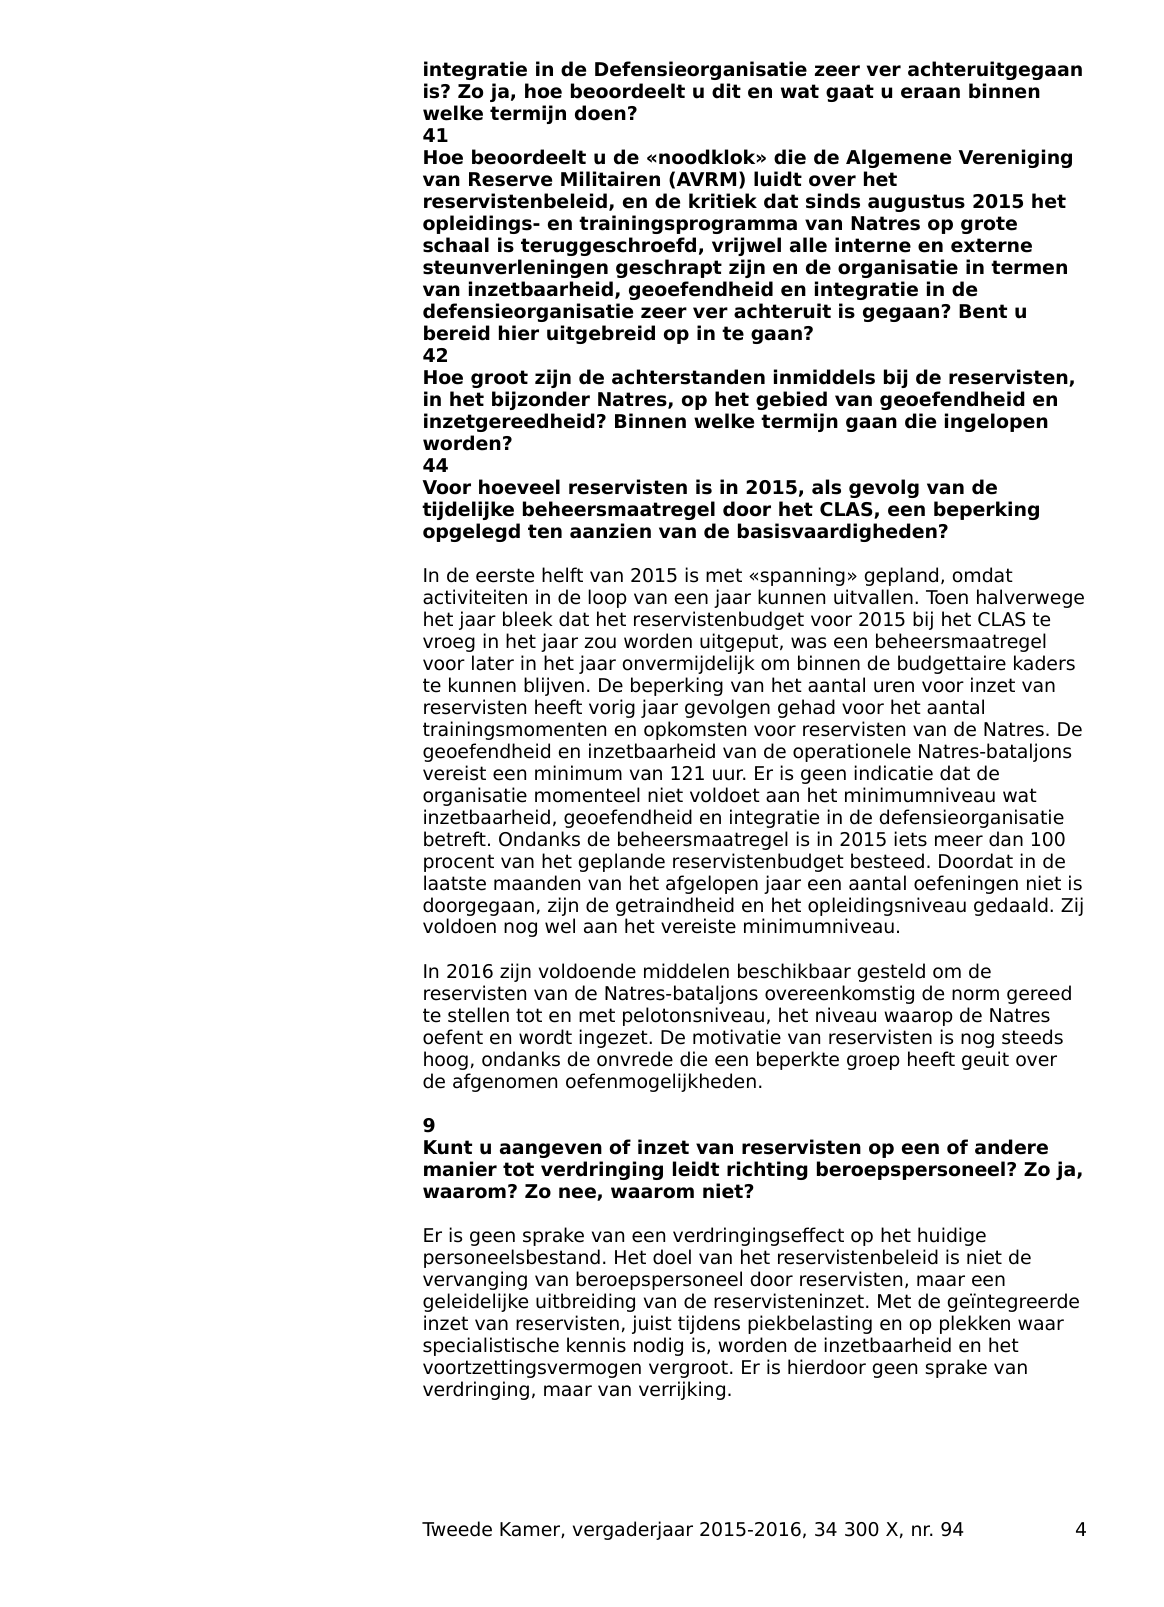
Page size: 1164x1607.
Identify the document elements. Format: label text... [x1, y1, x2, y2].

text In de eerste helft van 2015 is met «spanning» gepland, omdat activiteiten in de loop van een jaar kunnen uitvallen. Toen halverwege het jaar bleek dat het reservistenbudget voor 2015 bij het CLAS te vroeg in het jaar zou worden uitgeput, was een beheersmaatregel voor later in het jaar onvermijdelijk om binnen de budgettaire kaders te kunnen blijven. De beperking van het aantal uren voor inzet van reservisten heeft vorig jaar gevolgen gehad voor het aantal trainingsmomenten en opkomsten voor reservisten van de Natres. De geoefendheid en inzetbaarheid van de operationele Natres-bataljons vereist een minimum van 121 uur. Er is geen indicatie dat de organisatie momenteel niet voldoet aan het minimumniveau wat inzetbaarheid, geoefendheid en integratie in de defensieorganisatie betreft. Ondanks de beheersmaatregel is in 2015 iets meer dan 100 procent van het geplande reservistenbudget besteed. Doordat in de laatste maanden van het afgelopen jaar een aantal oefeningen niet is doorgegaan, zijn de getraindheid en het opleidingsniveau gedaald. Zij voldoen nog wel aan het vereiste minimumniveau. [422, 565, 1087, 938]
text Hoe groot zijn de achterstanden inmiddels bij de reservisten, in het bijzonder Natres, op het gebied van geoefendheid en inzetgereedheid? Binnen welke termijn gaan die ingelopen worden? [422, 367, 1087, 455]
text 44 [422, 455, 1087, 477]
text 41 [422, 125, 1087, 147]
text In 2016 zijn voldoende middelen beschikbaar gesteld om de reservisten van de Natres-bataljons overeenkomstig de norm gereed te stellen tot en met pelotonsniveau, het niveau waarop de Natres oefent en wordt ingezet. De motivatie van reservisten is nog steeds hoog, ondanks de onvrede die een beperkte groep heeft geuit over de afgenomen oefenmogelijkheden. [422, 961, 1087, 1092]
text Voor hoeveel reservisten is in 2015, als gevolg van de tijdelijke beheersmaatregel door het CLAS, een beperking opgelegd ten aanzien van de basisvaardigheden? [422, 477, 1087, 543]
text 9 [422, 1115, 1087, 1137]
text Er is geen sprake van een verdringingseffect op het huidige personeelsbestand. Het doel van het reservistenbeleid is niet de vervanging van beroepspersoneel door reservisten, maar een geleidelijke uitbreiding van de reservisteninzet. Met de geïntegreerde inzet van reservisten, juist tijdens piekbelasting en op plekken waar specialistische kennis nodig is, worden de inzetbaarheid en het voortzettingsvermogen vergroot. Er is hierdoor geen sprake van verdringing, maar van verrijking. [422, 1225, 1087, 1401]
text Kunt u aangeven of inzet van reservisten op een of andere manier tot verdringing leidt richting beroepspersoneel? Zo ja, waarom? Zo nee, waarom niet? [422, 1137, 1087, 1203]
text Hoe beoordeelt u de «noodklok» die de Algemene Vereniging van Reserve Militairen (AVRM) luidt over het reservistenbeleid, en de kritiek dat sinds augustus 2015 het opleidings- en trainingsprogramma van Natres op grote schaal is teruggeschroefd, vrijwel alle interne en externe steunverleningen geschrapt zijn en de organisatie in termen van inzetbaarheid, geoefendheid en integratie in de defensieorganisatie zeer ver achteruit is gegaan? Bent u bereid hier uitgebreid op in te gaan? [422, 147, 1087, 345]
text integratie in de Defensieorganisatie zeer ver achteruitgegaan is? Zo ja, hoe beoordeelt u dit en wat gaat u eraan binnen welke termijn doen? [422, 59, 1087, 125]
text 42 [422, 345, 1087, 367]
